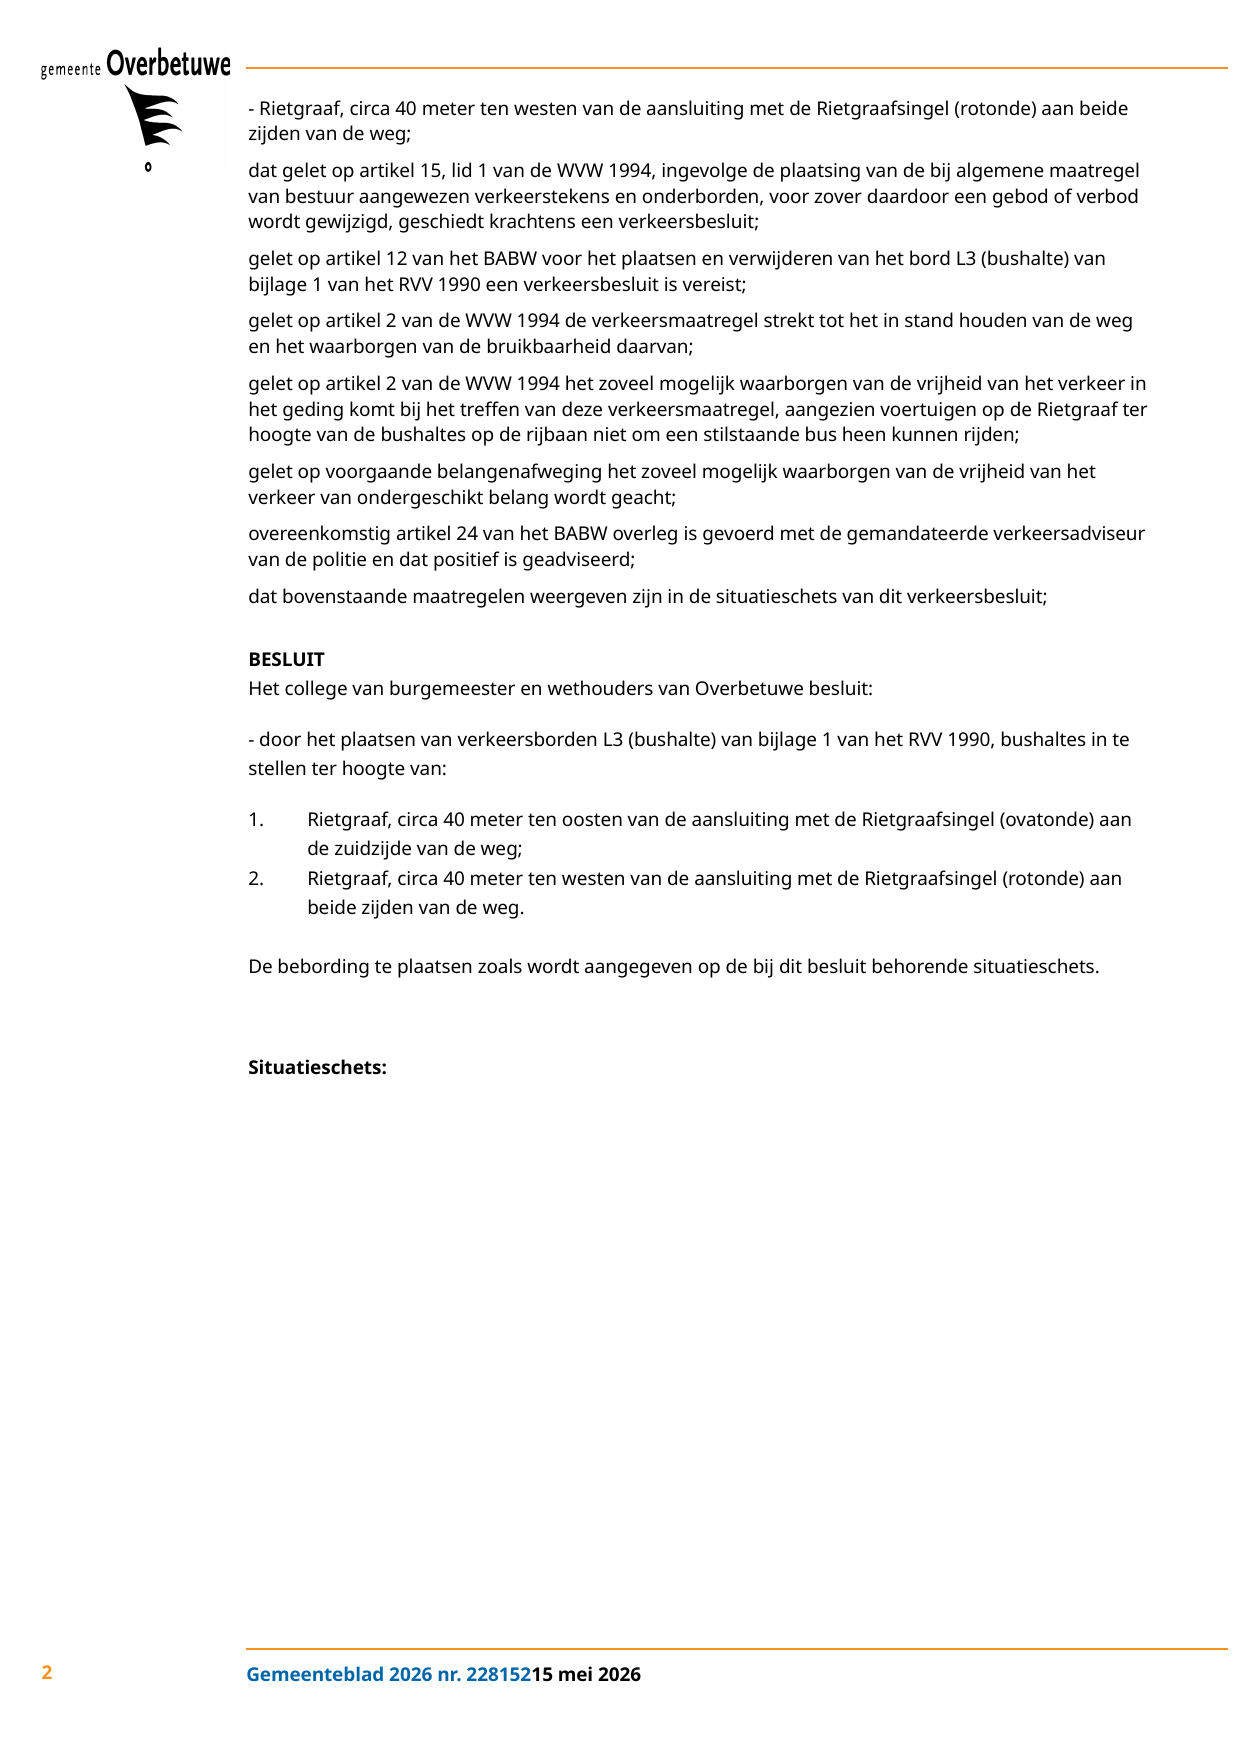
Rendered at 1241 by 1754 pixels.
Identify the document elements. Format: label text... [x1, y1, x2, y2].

text gelet op artikel 2 van de WVW 1994 het zoveel mogelijk waarborgen van de vrijheid van het verkeer in het geding komt bij het treffen van deze verkeersmaatregel, aangezien voertuigen op de Rietgraaf ter hoogte van de bushaltes op de rijbaan niet om een stilstaande bus heen kunnen rijden; [248, 370, 1152, 447]
text Het college van burgemeester en wethouders van Overbetuwe besluit: [248, 675, 1152, 701]
text dat gelet op artikel 15, lid 1 van de WVW 1994, ingevolge de plaatsing van de bij algemene maatregel van bestuur aangewezen verkeerstekens en onderborden, voor zover daardoor een gebod of verbod wordt gewijzigd, geschiedt krachtens een verkeersbesluit; [248, 157, 1152, 234]
text Situatieschets: [248, 1054, 1152, 1080]
text BESLUIT [248, 646, 1152, 671]
picture [41, 47, 231, 172]
text gelet op artikel 2 van de WVW 1994 de verkeersmaatregel strekt tot het in stand houden van de weg en het waarborgen van de bruikbaarheid daarvan; [248, 308, 1152, 359]
text overeenkomstig artikel 24 van het BABW overleg is gevoerd met de gemandateerde verkeersadviseur van de politie en dat positief is geadviseerd; [248, 521, 1152, 572]
text - Rietgraaf, circa 40 meter ten westen van de aansluiting met de Rietgraafsingel (rotonde) aan beide zijden van de weg; [248, 95, 1152, 146]
text gelet op voorgaande belangenafweging het zoveel mogelijk waarborgen van de vrijheid van het verkeer van ondergeschikt belang wordt geacht; [248, 458, 1152, 510]
list Rietgraaf, circa 40 meter ten westen van de aansluiting met de Rietgraafsingel (rotonde) aan beide zijden van de weg. [248, 865, 1152, 920]
text dat bovenstaande maatregelen weergeven zijn in de situatieschets van dit verkeersbesluit; [248, 583, 1152, 609]
text De bebording te plaatsen zoals wordt aangegeven op de bij dit besluit behorende situatieschets. [248, 954, 1152, 979]
text gelet op artikel 12 van het BABW voor het plaatsen en verwijderen van het bord L3 (bushalte) van bijlage 1 van het RVV 1990 een verkeersbesluit is vereist; [248, 245, 1152, 297]
text - door het plaatsen van verkeersborden L3 (bushalte) van bijlage 1 van het RVV 1990, bushaltes in te stellen ter hoogte van: [248, 726, 1152, 781]
list Rietgraaf, circa 40 meter ten oosten van de aansluiting met de Rietgraafsingel (ovatonde) aan de zuidzijde van de weg; [248, 806, 1152, 861]
